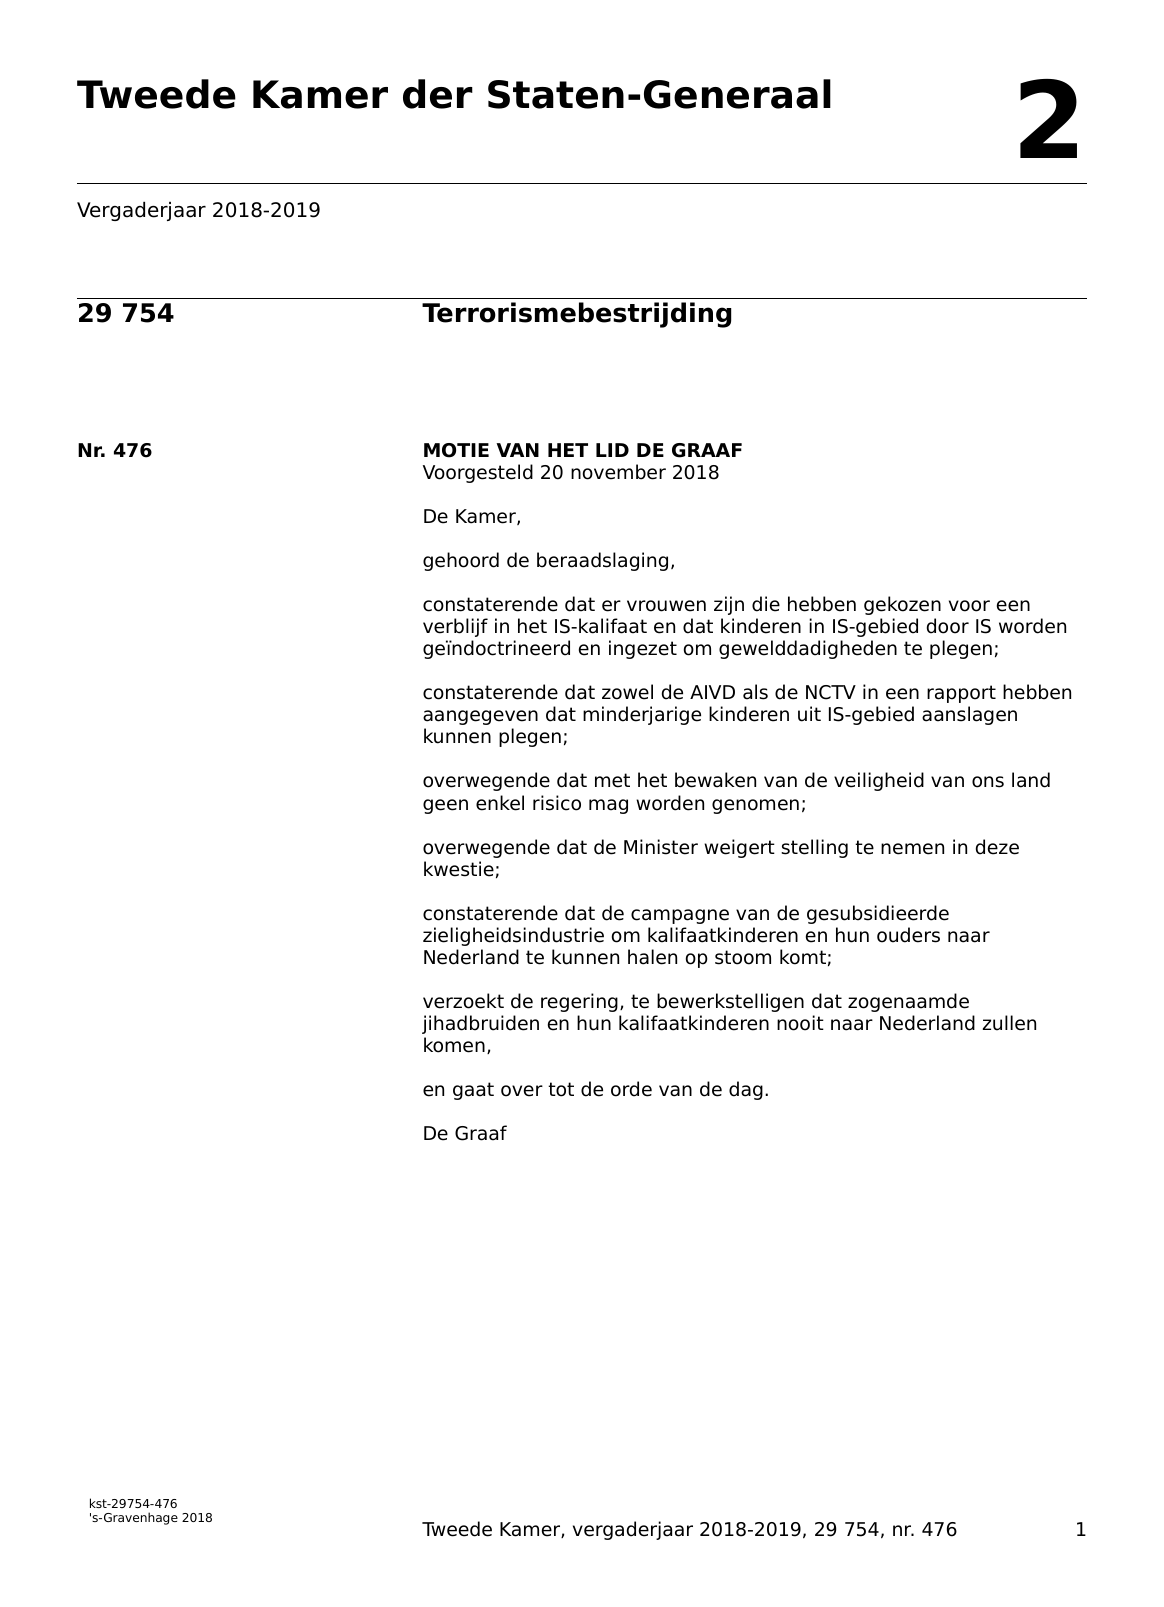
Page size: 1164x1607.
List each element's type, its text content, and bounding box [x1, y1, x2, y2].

text overwegende dat met het bewaken van de veiligheid van ons land geen enkel risico mag worden genomen; [422, 770, 1087, 814]
text De Kamer, [422, 506, 1087, 528]
text constaterende dat er vrouwen zijn die hebben gekozen voor een verblijf in het IS-kalifaat en dat kinderen in IS-gebied door IS worden geïndoctrineerd en ingezet om gewelddadigheden te plegen; [422, 594, 1087, 660]
text constaterende dat de campagne van de gesubsidieerde zieligheidsindustrie om kalifaatkinderen en hun ouders naar Nederland te kunnen halen op stoom komt; [422, 903, 1087, 969]
text verzoekt de regering, te bewerkstelligen dat zogenaamde jihadbruiden en hun kalifaatkinderen nooit naar Nederland zullen komen, [422, 991, 1087, 1057]
subtitle Nr. 476 MOTIE VAN HET LID DE GRAAF [77, 440, 1087, 462]
text overwegende dat de Minister weigert stelling te nemen in deze kwestie; [422, 837, 1087, 881]
text en gaat over tot de orde van de dag. [422, 1079, 1087, 1101]
subtitle 29 754 Terrorismebestrijding [77, 299, 1087, 329]
text De Graaf [422, 1123, 1087, 1145]
text kst-29754-476 [88, 1497, 323, 1511]
table_header 2 [886, 59, 1087, 183]
table_header Tweede Kamer der Staten-Generaal [77, 59, 886, 183]
table_cell Vergaderjaar 2018-2019 [77, 184, 1087, 298]
text constaterende dat zowel de AIVD als de NCTV in een rapport hebben aangegeven dat minderjarige kinderen uit IS-gebied aanslagen kunnen plegen; [422, 682, 1087, 748]
text 's-Gravenhage 2018 [88, 1511, 323, 1525]
text gehoord de beraadslaging, [422, 550, 1087, 572]
text Voorgesteld 20 november 2018 [422, 462, 1087, 484]
